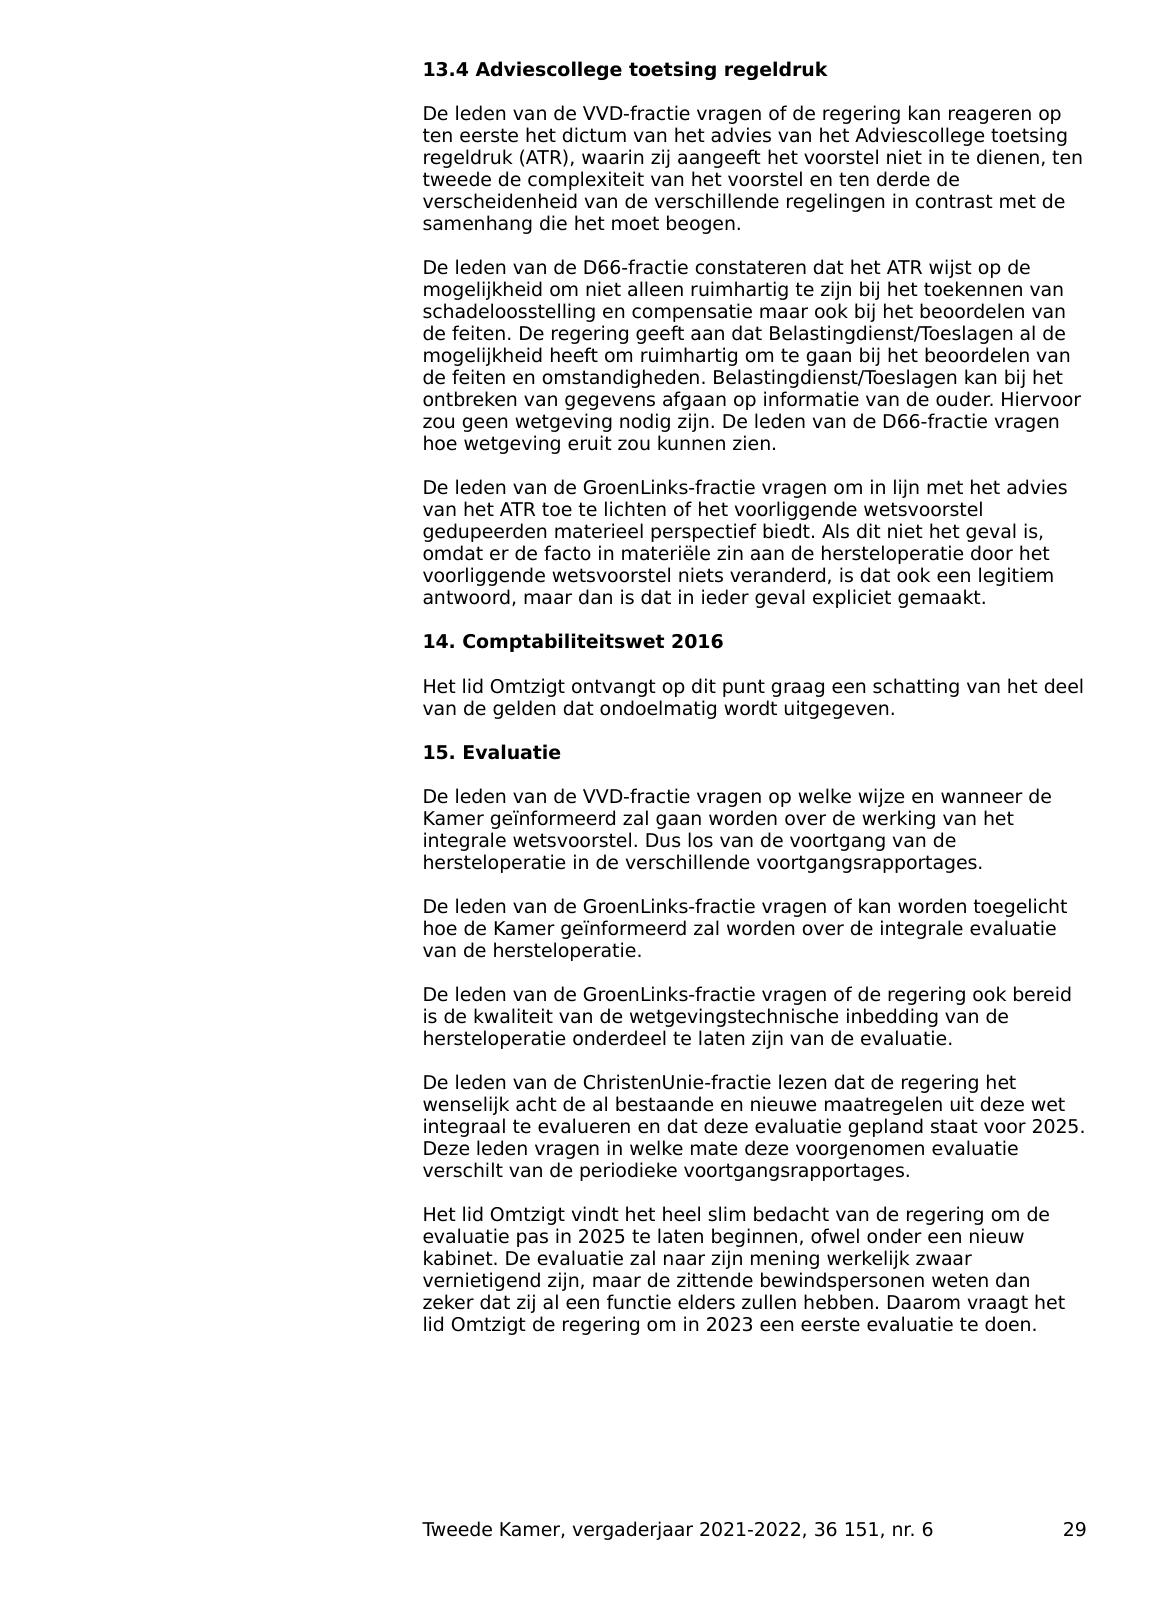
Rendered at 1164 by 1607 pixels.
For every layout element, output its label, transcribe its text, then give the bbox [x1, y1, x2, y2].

text De leden van de GroenLinks-fractie vragen of de regering ook bereid is de kwaliteit van de wetgevingstechnische inbedding van de hersteloperatie onderdeel te laten zijn van de evaluatie. [422, 984, 1087, 1050]
text De leden van de ChristenUnie-fractie lezen dat de regering het wenselijk acht de al bestaande en nieuwe maatregelen uit deze wet integraal te evalueren en dat deze evaluatie gepland staat voor 2025. Deze leden vragen in welke mate deze voorgenomen evaluatie verschilt van de periodieke voortgangsrapportages. [422, 1072, 1087, 1182]
text Het lid Omtzigt ontvangt op dit punt graag een schatting van het deel van de gelden dat ondoelmatig wordt uitgegeven. [422, 676, 1087, 719]
text De leden van de VVD-fractie vragen of de regering kan reageren op ten eerste het dictum van het advies van het Adviescollege toetsing regeldruk (ATR), waarin zij aangeeft het voorstel niet in te dienen, ten tweede de complexiteit van het voorstel en ten derde de verscheidenheid van de verschillende regelingen in contrast met de samenhang die het moet beogen. [422, 103, 1087, 235]
text De leden van de D66-fractie constateren dat het ATR wijst op de mogelijkheid om niet alleen ruimhartig te zijn bij het toekennen van schadeloosstelling en compensatie maar ook bij het beoordelen van de feiten. De regering geeft aan dat Belastingdienst/Toeslagen al de mogelijkheid heeft om ruimhartig om te gaan bij het beoordelen van de feiten en omstandigheden. Belastingdienst/Toeslagen kan bij het ontbreken van gegevens afgaan op informatie van de ouder. Hiervoor zou geen wetgeving nodig zijn. De leden van de D66-fractie vragen hoe wetgeving eruit zou kunnen zien. [422, 257, 1087, 455]
subtitle 15. Evaluatie [422, 742, 1087, 764]
text De leden van de GroenLinks-fractie vragen of kan worden toegelicht hoe de Kamer geïnformeerd zal worden over de integrale evaluatie van de hersteloperatie. [422, 896, 1087, 962]
text De leden van de VVD-fractie vragen op welke wijze en wanneer de Kamer geïnformeerd zal gaan worden over de werking van het integrale wetsvoorstel. Dus los van de voortgang van de hersteloperatie in de verschillende voortgangsrapportages. [422, 786, 1087, 874]
text Het lid Omtzigt vindt het heel slim bedacht van de regering om de evaluatie pas in 2025 te laten beginnen, ofwel onder een nieuw kabinet. De evaluatie zal naar zijn mening werkelijk zwaar vernietigend zijn, maar de zittende bewindspersonen weten dan zeker dat zij al een functie elders zullen hebben. Daarom vraagt het lid Omtzigt de regering om in 2023 een eerste evaluatie te doen. [422, 1204, 1087, 1336]
subtitle 13.4 Adviescollege toetsing regeldruk [422, 59, 1087, 81]
text De leden van de GroenLinks-fractie vragen om in lijn met het advies van het ATR toe te lichten of het voorliggende wetsvoorstel gedupeerden materieel perspectief biedt. Als dit niet het geval is, omdat er de facto in materiële zin aan de hersteloperatie door het voorliggende wetsvoorstel niets veranderd, is dat ook een legitiem antwoord, maar dan is dat in ieder geval expliciet gemaakt. [422, 477, 1087, 609]
subtitle 14. Comptabiliteitswet 2016 [422, 631, 1087, 653]
